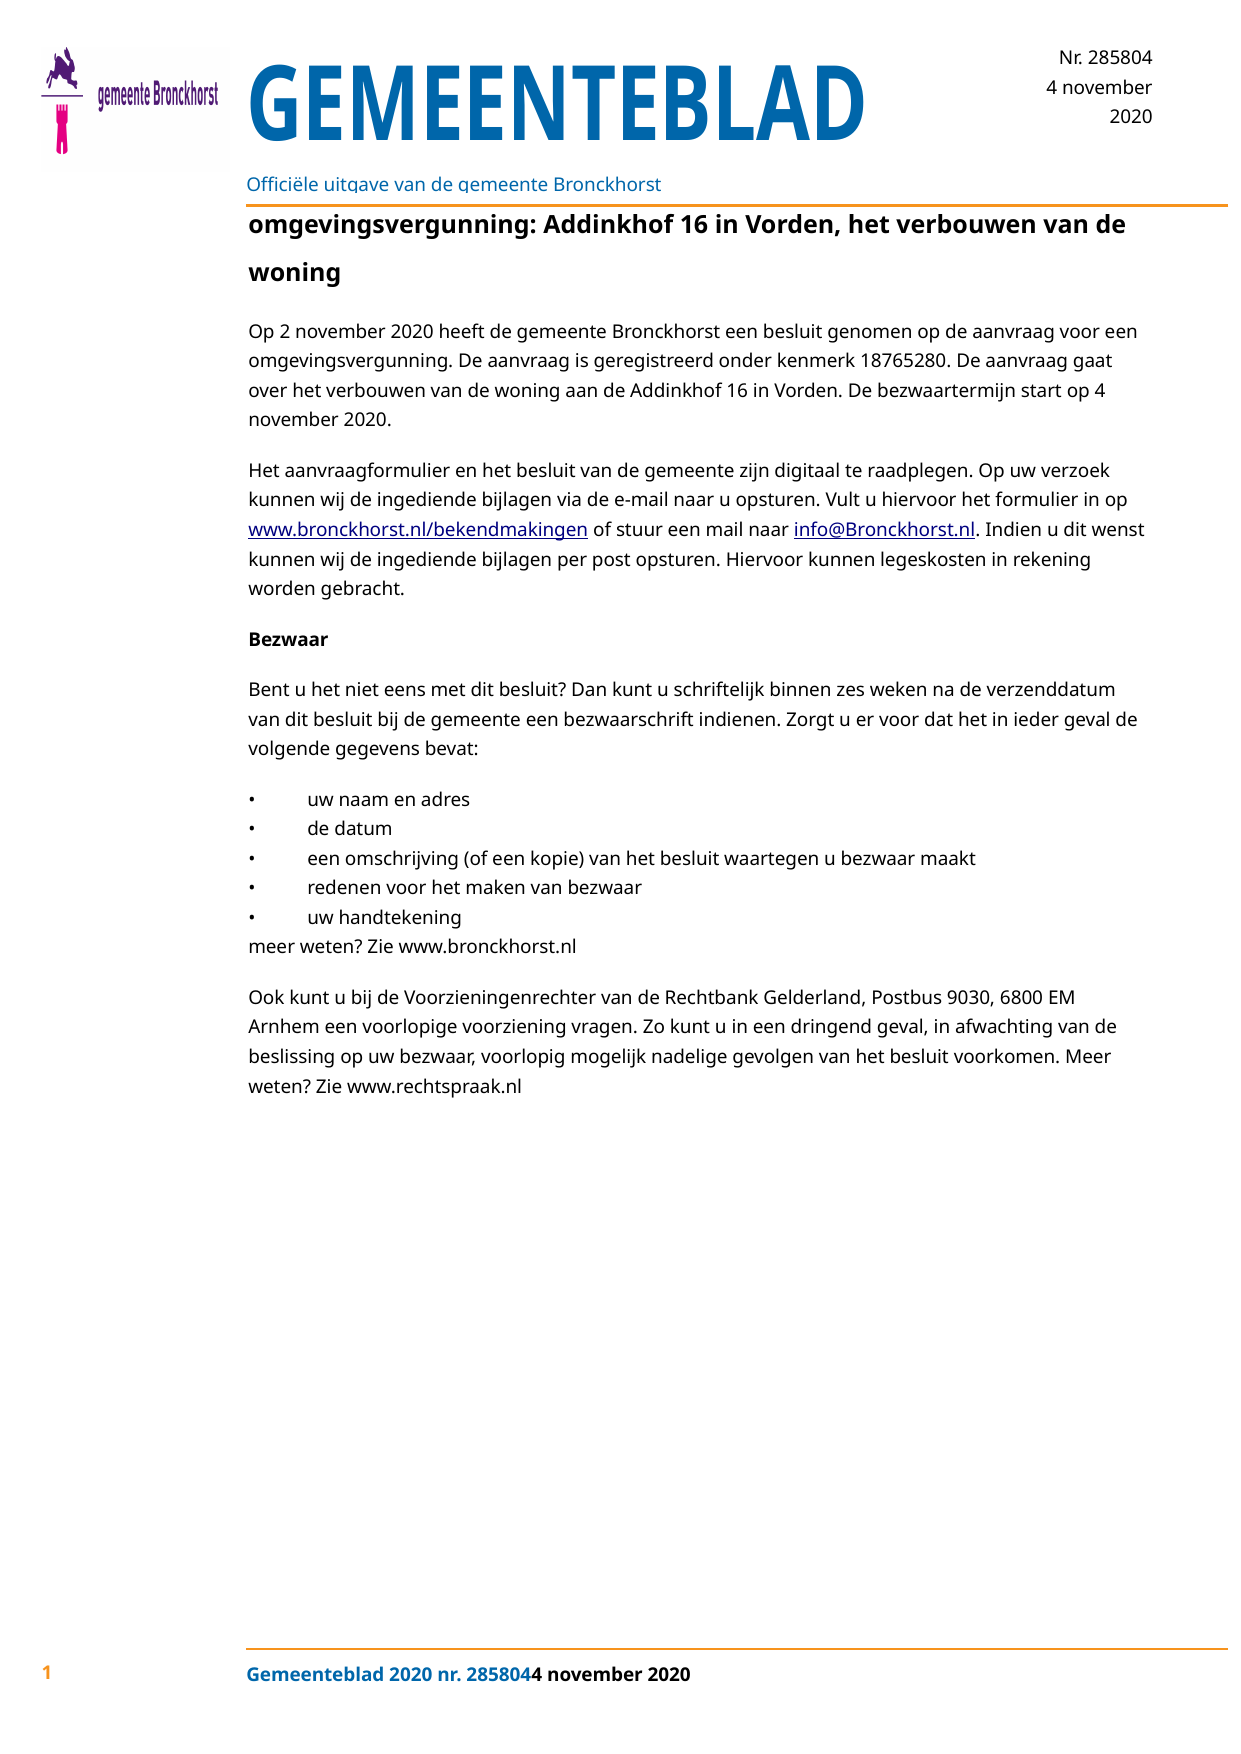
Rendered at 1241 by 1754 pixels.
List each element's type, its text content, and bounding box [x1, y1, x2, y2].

text Ook kunt u bij de Voorzieningenrechter van de Rechtbank Gelderland, Postbus 9030, 6800 EM Arnhem een voorlopige voorziening vragen. Zo kunt u in een dringend geval, in afwachting van de beslissing op uw bezwaar, voorlopig mogelijk nadelige gevolgen van het besluit voorkomen. Meer weten? Zie www.rechtspraak.nl [248, 984, 1152, 1099]
picture [41, 47, 231, 172]
text Bezwaar [248, 626, 1152, 652]
text Bent u het niet eens met dit besluit? Dan kunt u schriftelijk binnen zes weken na de verzenddatum van dit besluit bij de gemeente een bezwaarschrift indienen. Zorgt u er voor dat het in ieder geval de volgende gegevens bevat: [248, 676, 1152, 761]
text Het aanvraagformulier en het besluit van de gemeente zijn digitaal te raadplegen. Op uw verzoek kunnen wij de ingediende bijlagen via de e-mail naar u opsturen. Vult u hiervoor het formulier in op www.bronckhorst.nl/bekendmakingen of stuur een mail naar info@Bronckhorst.nl. Indien u dit wenst kunnen wij de ingediende bijlagen per post opsturen. Hiervoor kunnen legeskosten in rekening worden gebracht. [248, 457, 1152, 601]
list een omschrijving (of een kopie) van het besluit waartegen u bezwaar maakt [248, 845, 1152, 871]
text meer weten? Zie www.bronckhorst.nl [248, 934, 1152, 959]
list uw handtekening [248, 904, 1152, 930]
list uw naam en adres [248, 786, 1152, 812]
list de datum [248, 815, 1152, 841]
text Op 2 november 2020 heeft de gemeente Bronckhorst een besluit genomen op de aanvraag voor een omgevingsvergunning. De aanvraag is geregistreerd onder kenmerk 18765280. De aanvraag gaat over het verbouwen van de woning aan de Addinkhof 16 in Vorden. De bezwaartermijn start op 4 november 2020. [248, 318, 1152, 432]
list redenen voor het maken van bezwaar [248, 874, 1152, 900]
text omgevingsvergunning: Addinkhof 16 in Vorden, het verbouwen van de woning [248, 207, 1152, 288]
